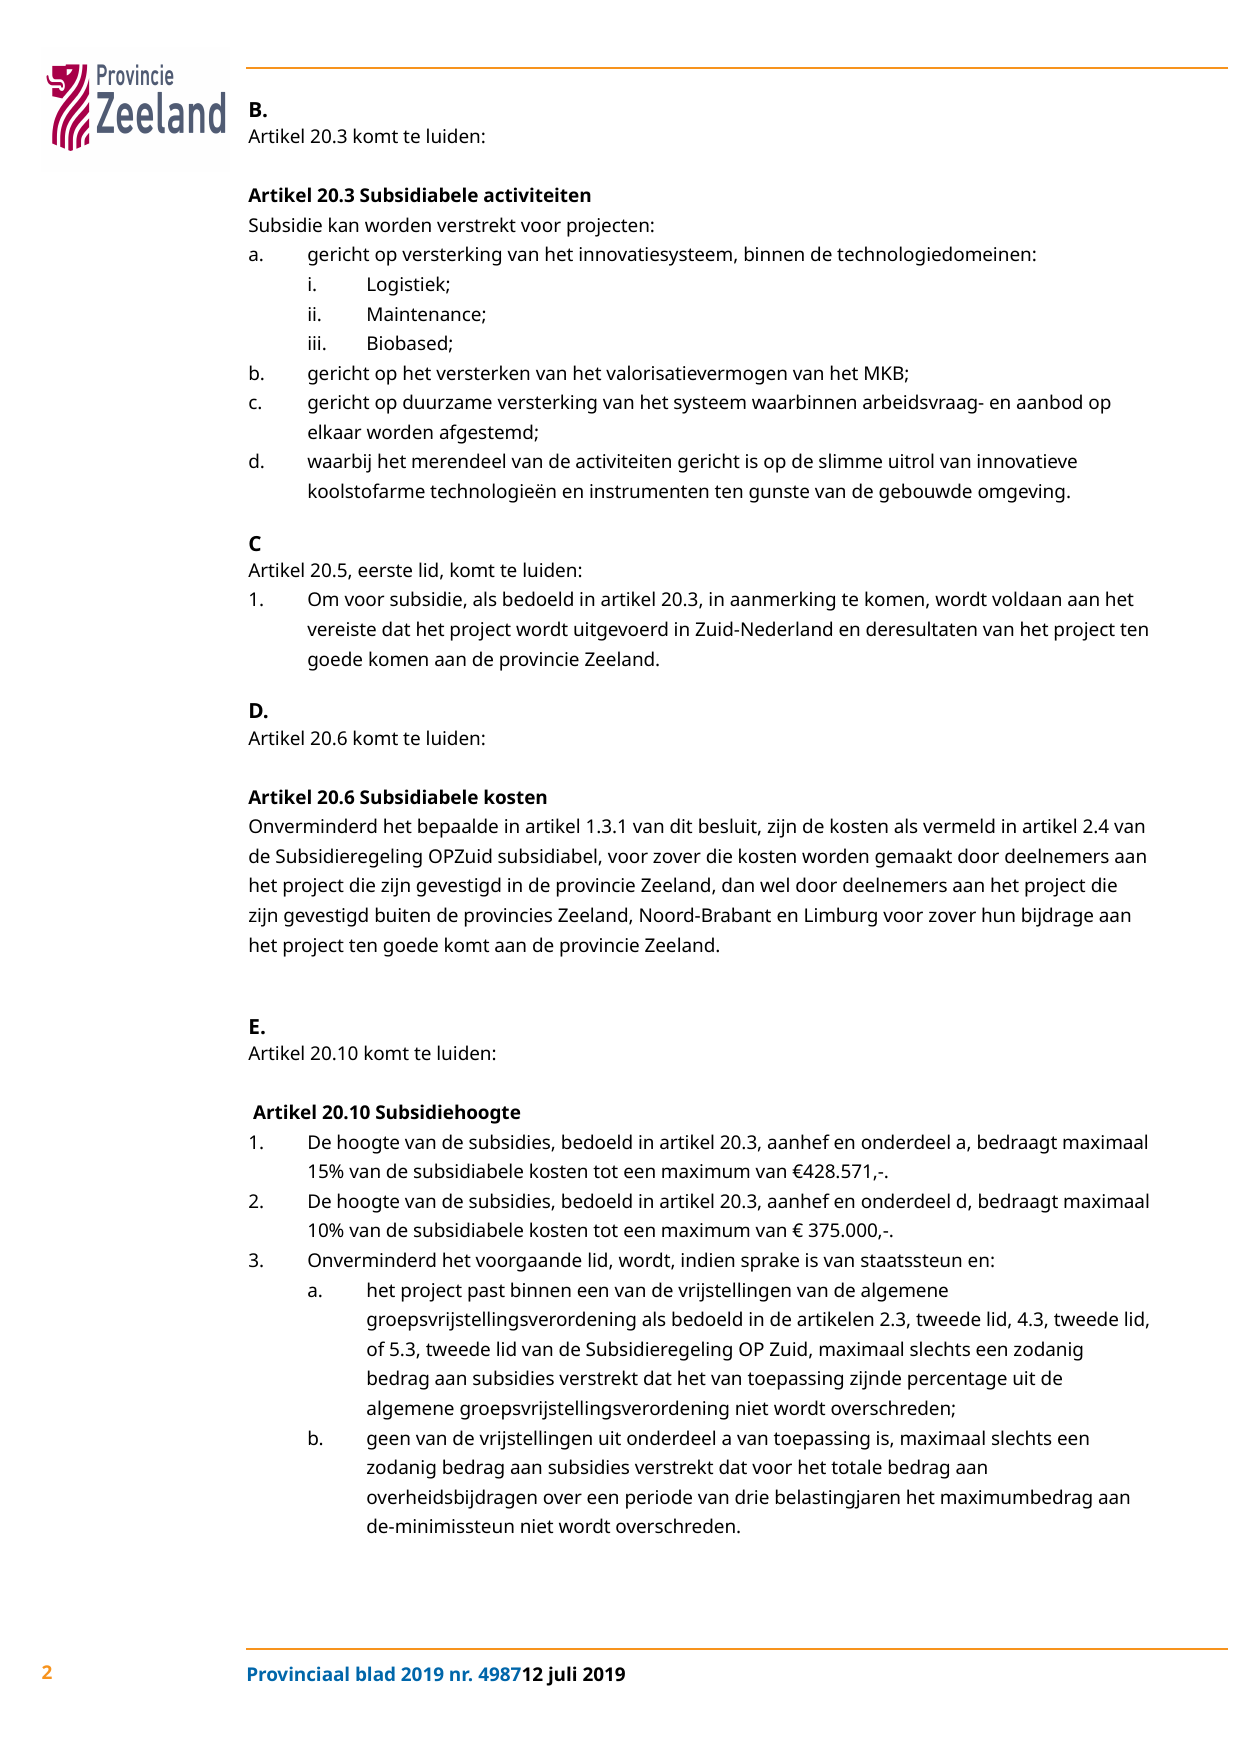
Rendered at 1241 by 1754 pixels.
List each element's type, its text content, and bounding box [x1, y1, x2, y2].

list het project past binnen een van de vrijstellingen van de algemene groepsvrijstellingsverordening als bedoeld in de artikelen 2.3, tweede lid, 4.3, tweede lid, of 5.3, tweede lid van de Subsidieregeling OP Zuid, maximaal slechts een zodanig bedrag aan subsidies verstrekt dat het van toepassing zijnde percentage uit de algemene groepsvrijstellingsverordening niet wordt overschreden; [307, 1277, 1152, 1421]
list geen van de vrijstellingen uit onderdeel a van toepassing is, maximaal slechts een zodanig bedrag aan subsidies verstrekt dat voor het totale bedrag aan overheidsbijdragen over een periode van drie belastingjaren het maximumbedrag aan de-minimissteun niet wordt overschreden. [307, 1425, 1152, 1539]
list gericht op het versterken van het valorisatievermogen van het MKB; [248, 360, 1152, 386]
list gericht op versterking van het innovatiesysteem, binnen de technologiedomeinen: [248, 242, 1152, 267]
text Subsidie kan worden verstrekt voor projecten: [248, 212, 1152, 238]
text Artikel 20.10 Subsidiehoogte [248, 1099, 1152, 1125]
text Artikel 20.3 Subsidiabele activiteiten [248, 182, 1152, 208]
text E. [248, 1012, 1152, 1040]
list Om voor subsidie, als bedoeld in artikel 20.3, in aanmerking te komen, wordt voldaan aan het vereiste dat het project wordt uitgevoerd in Zuid-Nederland en deresultaten van het project ten goede komen aan de provincie Zeeland. [248, 587, 1152, 672]
list De hoogte van de subsidies, bedoeld in artikel 20.3, aanhef en onderdeel a, bedraagt maximaal 15% van de subsidiabele kosten tot een maximum van €428.571,-. [248, 1129, 1152, 1184]
list waarbij het merendeel van de activiteiten gericht is op de slimme uitrol van innovatieve koolstofarme technologieën en instrumenten ten gunste van de gebouwde omgeving. [248, 449, 1152, 504]
picture [41, 47, 231, 172]
list Onverminderd het voorgaande lid, wordt, indien sprake is van staatssteun en: [248, 1247, 1152, 1273]
text C [248, 529, 1152, 557]
text Artikel 20.6 komt te luiden: [248, 725, 1152, 750]
text Artikel 20.6 Subsidiabele kosten [248, 784, 1152, 809]
text Artikel 20.10 komt te luiden: [248, 1040, 1152, 1066]
text Onverminderd het bepaalde in artikel 1.3.1 van dit besluit, zijn de kosten als vermeld in artikel 2.4 van de Subsidieregeling OPZuid subsidiabel, voor zover die kosten worden gemaakt door deelnemers aan het project die zijn gevestigd in de provincie Zeeland, dan wel door deelnemers aan het project die zijn gevestigd buiten de provincies Zeeland, Noord-Brabant en Limburg voor zover hun bijdrage aan het project ten goede komt aan de provincie Zeeland. [248, 813, 1152, 957]
text B. [248, 95, 1152, 123]
list gericht op duurzame versterking van het systeem waarbinnen arbeidsvraag- en aanbod op elkaar worden afgestemd; [248, 389, 1152, 445]
list De hoogte van de subsidies, bedoeld in artikel 20.3, aanhef en onderdeel d, bedraagt maximaal 10% van de subsidiabele kosten tot een maximum van € 375.000,-. [248, 1188, 1152, 1243]
list Logistiek; [307, 271, 1152, 297]
text Artikel 20.3 komt te luiden: [248, 123, 1152, 149]
list Maintenance; [307, 301, 1152, 326]
list Biobased; [307, 330, 1152, 356]
text Artikel 20.5, eerste lid, komt te luiden: [248, 557, 1152, 583]
text D. [248, 696, 1152, 725]
